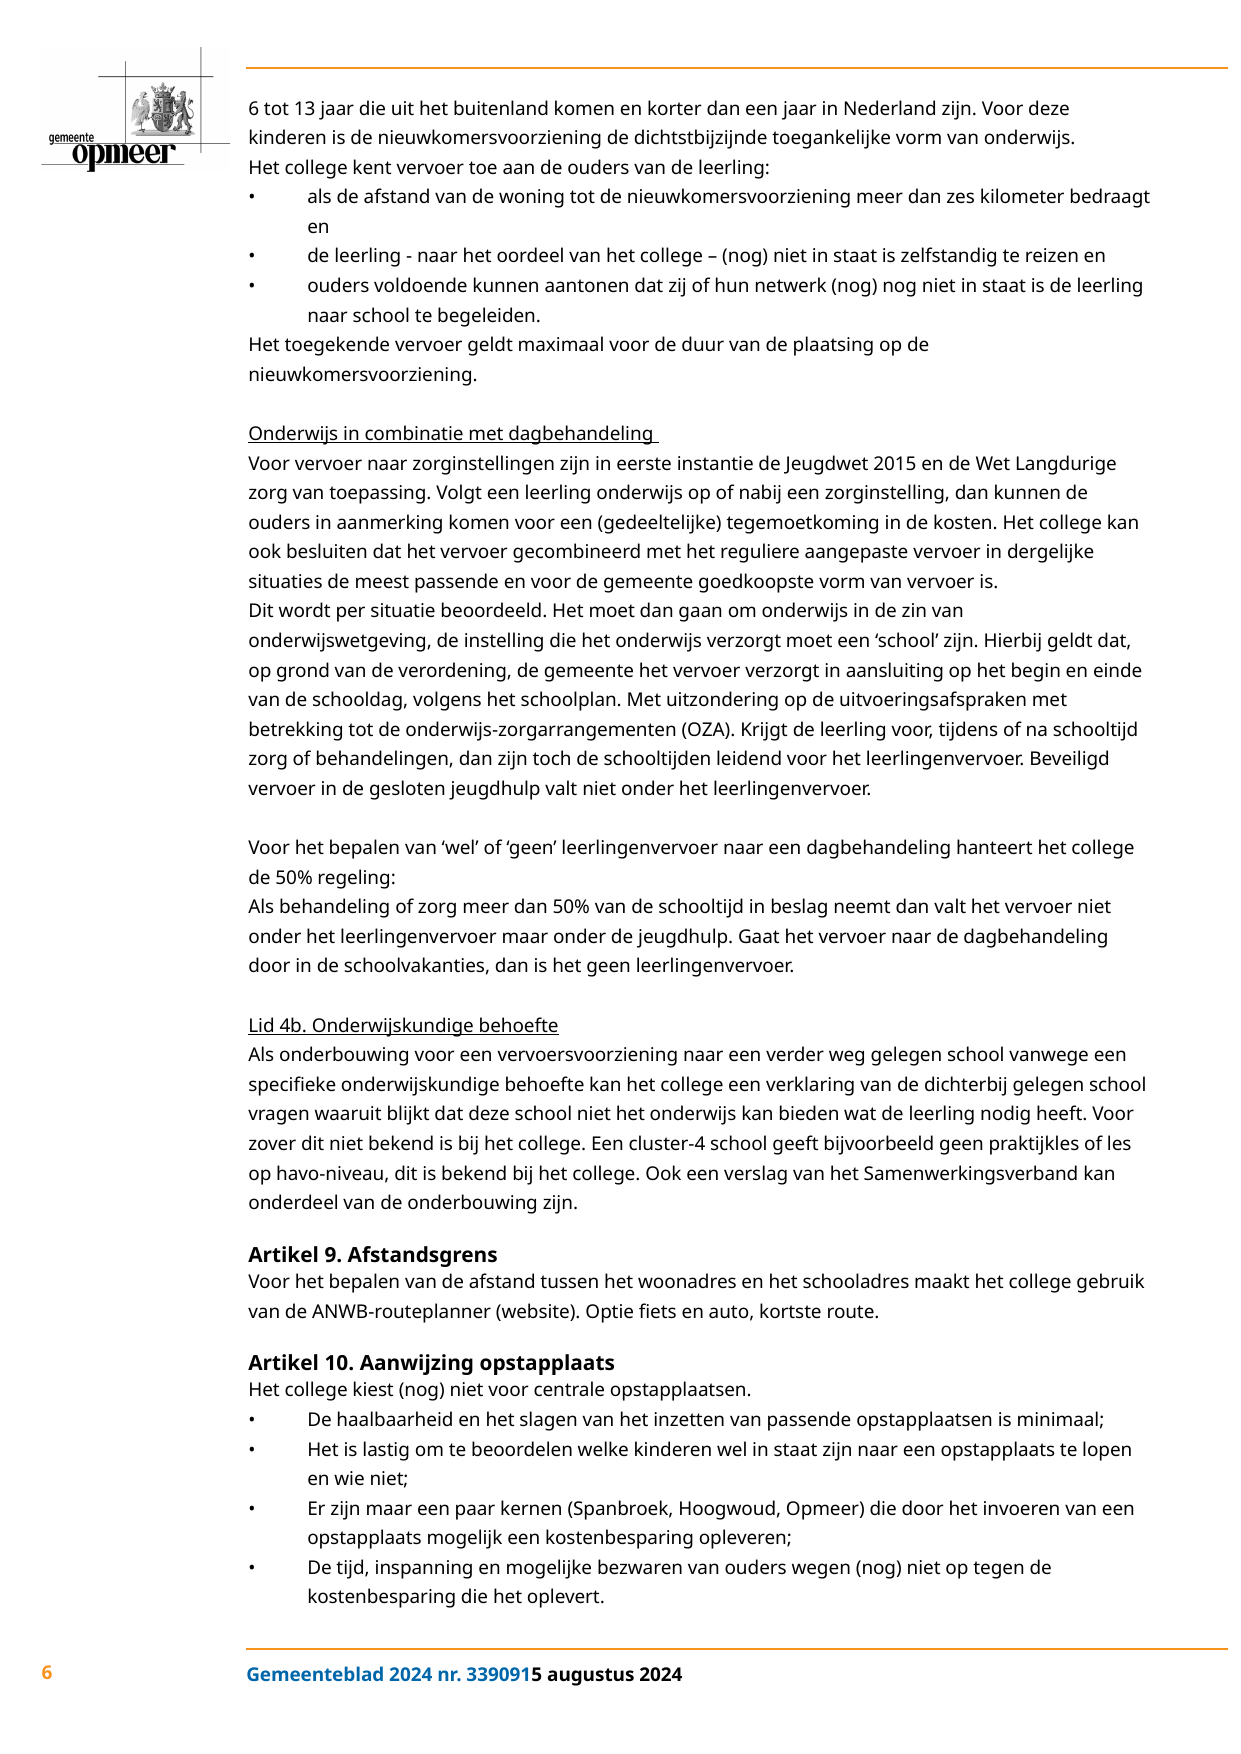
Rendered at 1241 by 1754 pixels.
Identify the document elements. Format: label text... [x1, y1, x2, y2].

text Het college kent vervoer toe aan de ouders van de leerling: [248, 154, 1152, 180]
text Als onderbouwing voor een vervoersvoorziening naar een verder weg gelegen school vanwege een specifieke onderwijskundige behoefte kan het college een verklaring van de dichterbij gelegen school vragen waaruit blijkt dat deze school niet het onderwijs kan bieden wat de leerling nodig heeft. Voor zover dit niet bekend is bij het college. Een cluster-4 school geeft bijvoorbeeld geen praktijkles of les op havo-niveau, dit is bekend bij het college. Ook een verslag van het Samenwerkingsverband kan onderdeel van de onderbouwing zijn. [248, 1041, 1152, 1215]
text Onderwijs in combinatie met dagbehandeling [248, 420, 1152, 446]
text Het college kiest (nog) niet voor centrale opstapplaatsen. [248, 1377, 1152, 1402]
text Artikel 10. Aanwijzing opstapplaats [248, 1348, 1152, 1377]
picture [41, 47, 231, 172]
list De tijd, inspanning en mogelijke bezwaren van ouders wegen (nog) niet op tegen de kostenbesparing die het oplevert. [248, 1554, 1152, 1609]
list Er zijn maar een paar kernen (Spanbroek, Hoogwoud, Opmeer) die door het invoeren van een opstapplaats mogelijk een kostenbesparing opleveren; [248, 1495, 1152, 1550]
text Als behandeling of zorg meer dan 50% van de schooltijd in beslag neemt dan valt het vervoer niet onder het leerlingenvervoer maar onder de jeugdhulp. Gaat het vervoer naar de dagbehandeling door in de schoolvakanties, dan is het geen leerlingenvervoer. [248, 893, 1152, 978]
text Dit wordt per situatie beoordeeld. Het moet dan gaan om onderwijs in de zin van onderwijswetgeving, de instelling die het onderwijs verzorgt moet een ‘school’ zijn. Hierbij geldt dat, op grond van de verordening, de gemeente het vervoer verzorgt in aansluiting op het begin en einde van de schooldag, volgens het schoolplan. Met uitzondering op de uitvoeringsafspraken met betrekking tot de onderwijs-zorgarrangementen (OZA). Krijgt de leerling voor, tijdens of na schooltijd zorg of behandelingen, dan zijn toch de schooltijden leidend voor het leerlingenvervoer. Beveiligd vervoer in de gesloten jeugdhulp valt niet onder het leerlingenvervoer. [248, 598, 1152, 801]
text Lid 4b. Onderwijskundige behoefte [248, 1012, 1152, 1038]
list de leerling - naar het oordeel van het college – (nog) niet in staat is zelfstandig te reizen en [248, 243, 1152, 268]
text Voor het bepalen van de afstand tussen het woonadres en het schooladres maakt het college gebruik van de ANWB-routeplanner (website). Optie fiets en auto, kortste route. [248, 1268, 1152, 1323]
list De haalbaarheid en het slagen van het inzetten van passende opstapplaatsen is minimaal; [248, 1406, 1152, 1432]
text Voor vervoer naar zorginstellingen zijn in eerste instantie de Jeugdwet 2015 en de Wet Langdurige zorg van toepassing. Volgt een leerling onderwijs op of nabij een zorginstelling, dan kunnen de ouders in aanmerking komen voor een (gedeeltelijke) tegemoetkoming in de kosten. Het college kan ook besluiten dat het vervoer gecombineerd met het reguliere aangepaste vervoer in dergelijke situaties de meest passende en voor de gemeente goedkoopste vorm van vervoer is. [248, 450, 1152, 594]
list als de afstand van de woning tot de nieuwkomersvoorziening meer dan zes kilometer bedraagt en [248, 183, 1152, 239]
text Voor het bepalen van ‘wel’ of ‘geen’ leerlingenvervoer naar een dagbehandeling hanteert het college de 50% regeling: [248, 834, 1152, 890]
text Artikel 9. Afstandsgrens [248, 1240, 1152, 1268]
text 6 tot 13 jaar die uit het buitenland komen en korter dan een jaar in Nederland zijn. Voor deze kinderen is de nieuwkomersvoorziening de dichtstbijzijnde toegankelijke vorm van onderwijs. [248, 95, 1152, 150]
list ouders voldoende kunnen aantonen dat zij of hun netwerk (nog) nog niet in staat is de leerling naar school te begeleiden. [248, 272, 1152, 328]
list Het is lastig om te beoordelen welke kinderen wel in staat zijn naar een opstapplaats te lopen en wie niet; [248, 1436, 1152, 1491]
text Het toegekende vervoer geldt maximaal voor de duur van de plaatsing op de nieuwkomersvoorziening. [248, 331, 1152, 387]
